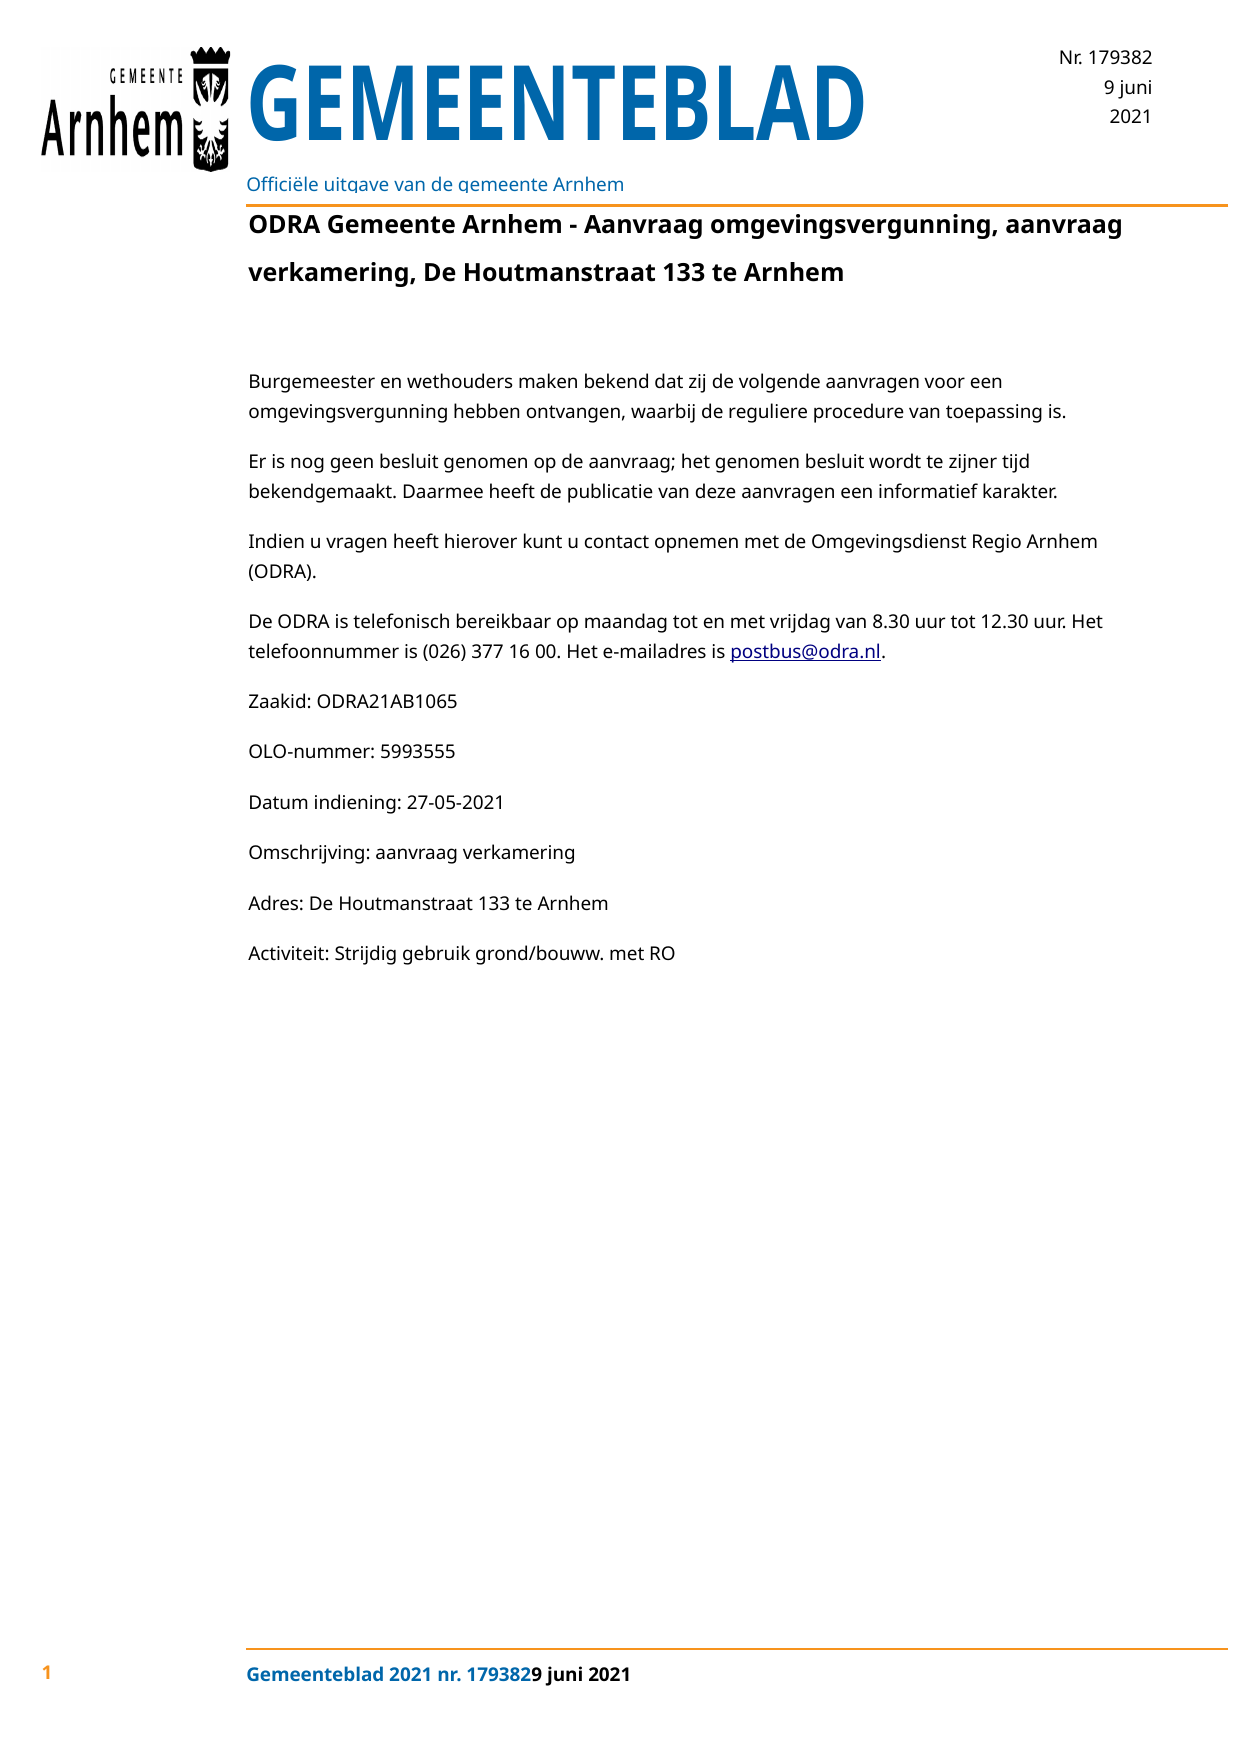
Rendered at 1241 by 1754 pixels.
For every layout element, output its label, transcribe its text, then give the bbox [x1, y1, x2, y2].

text Omschrijving: aanvraag verkamering [248, 839, 1152, 865]
text Datum indiening: 27-05-2021 [248, 789, 1152, 815]
text Activiteit: Strijdig gebruik grond/bouww. met RO [248, 940, 1152, 966]
text Adres: De Houtmanstraat 133 te Arnhem [248, 890, 1152, 916]
text ODRA Gemeente Arnhem - Aanvraag omgevingsvergunning, aanvraag verkamering, De Houtmanstraat 133 te Arnhem [248, 207, 1152, 288]
picture [41, 47, 231, 172]
text OLO-nummer: 5993555 [248, 739, 1152, 764]
text Zaakid: ODRA21AB1065 [248, 688, 1152, 714]
text Indien u vragen heeft hierover kunt u contact opnemen met de Omgevingsdienst Regio Arnhem (ODRA). [248, 528, 1152, 584]
text Er is nog geen besluit genomen op de aanvraag; het genomen besluit wordt te zijner tijd bekendgemaakt. Daarmee heeft de publicatie van deze aanvragen een informatief karakter. [248, 448, 1152, 504]
text Burgemeester en wethouders maken bekend dat zij de volgende aanvragen voor een omgevingsvergunning hebben ontvangen, waarbij de reguliere procedure van toepassing is. [248, 368, 1152, 424]
text De ODRA is telefonisch bereikbaar op maandag tot en met vrijdag van 8.30 uur tot 12.30 uur. Het telefoonnummer is (026) 377 16 00. Het e-mailadres is postbus@odra.nl. [248, 608, 1152, 664]
